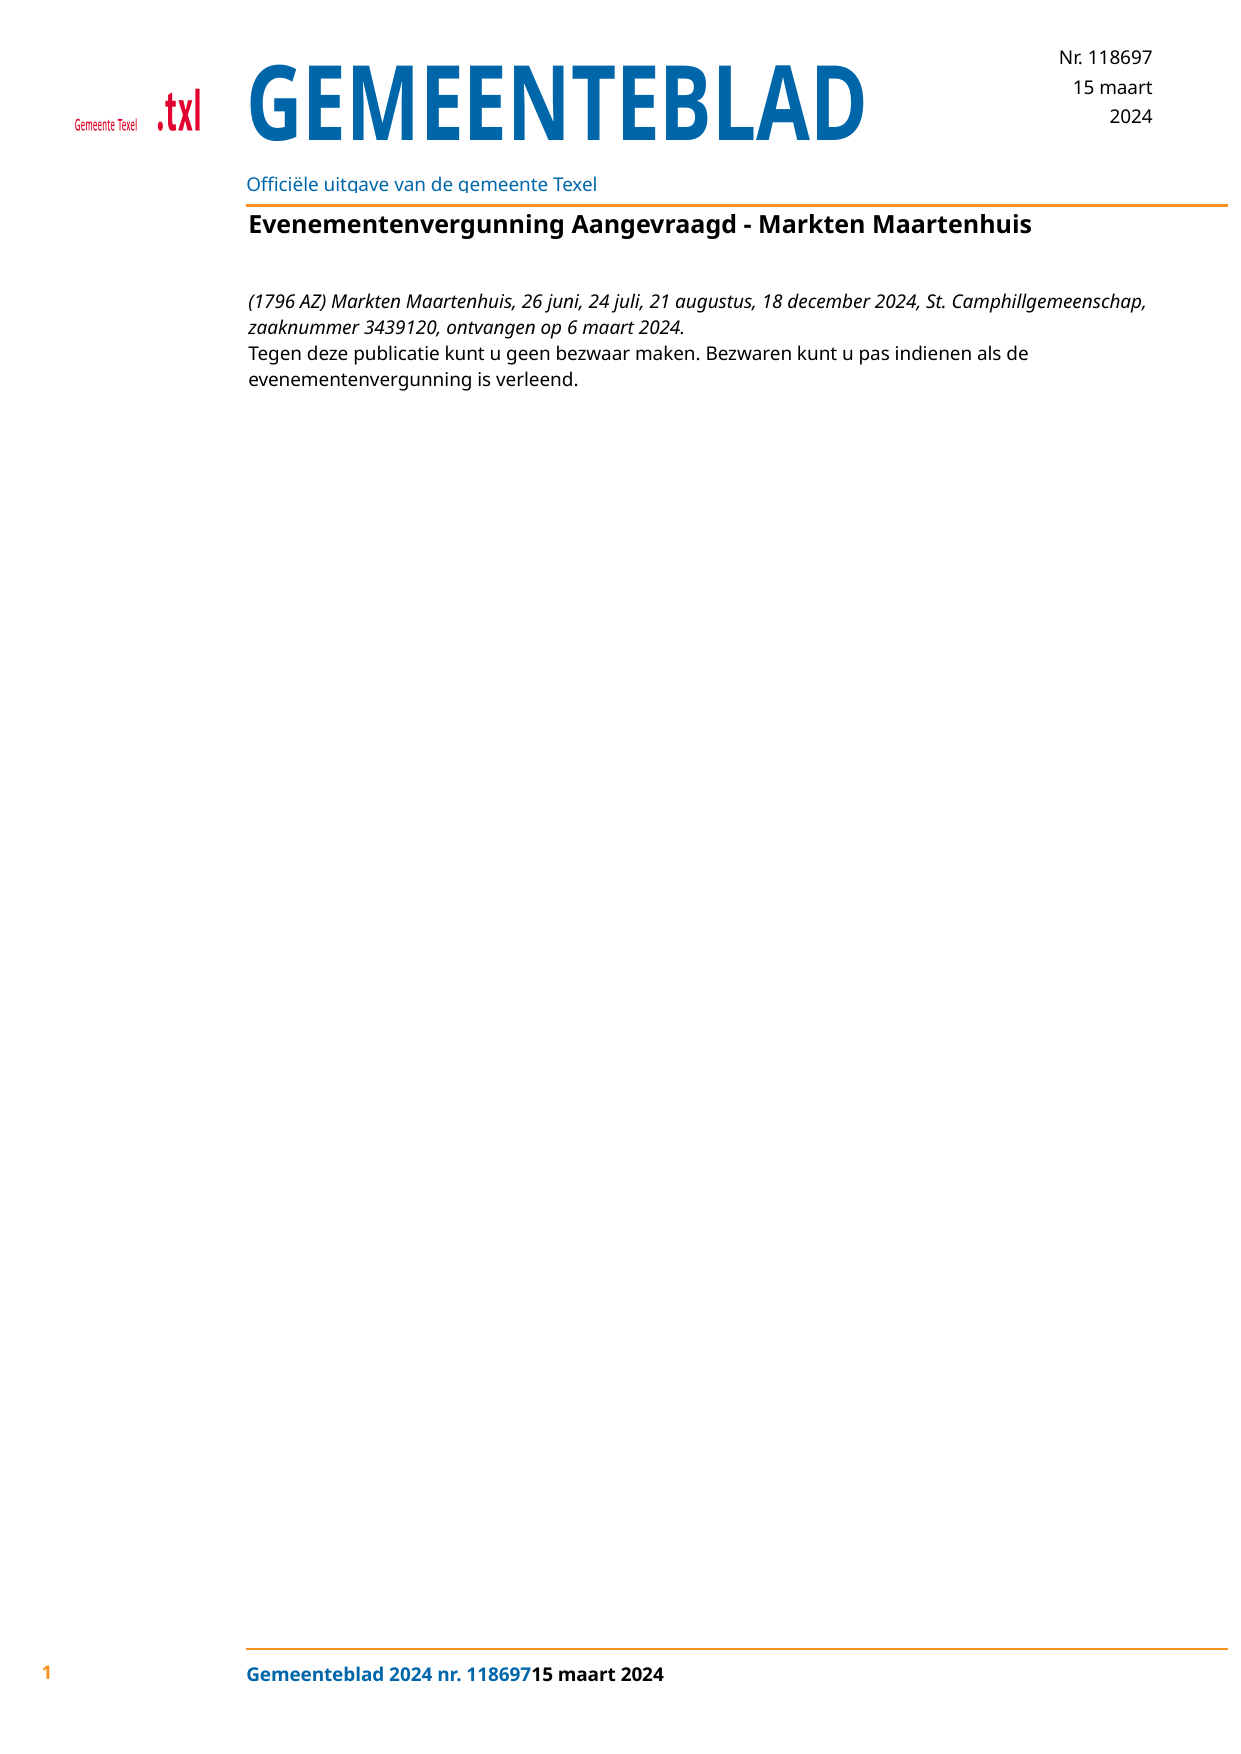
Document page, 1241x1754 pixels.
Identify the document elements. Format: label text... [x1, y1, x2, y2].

picture [41, 47, 231, 172]
text (1796 AZ) Markten Maartenhuis, 26 juni, 24 juli, 21 augustus, 18 december 2024, St. Camphillgemeenschap, zaaknummer 3439120, ontvangen op 6 maart 2024. [248, 288, 1152, 340]
text Evenementenvergunning Aangevraagd - Markten Maartenhuis [248, 207, 1152, 241]
text Tegen deze publicatie kunt u geen bezwaar maken. Bezwaren kunt u pas indienen als de evenementenvergunning is verleend. [248, 340, 1152, 391]
